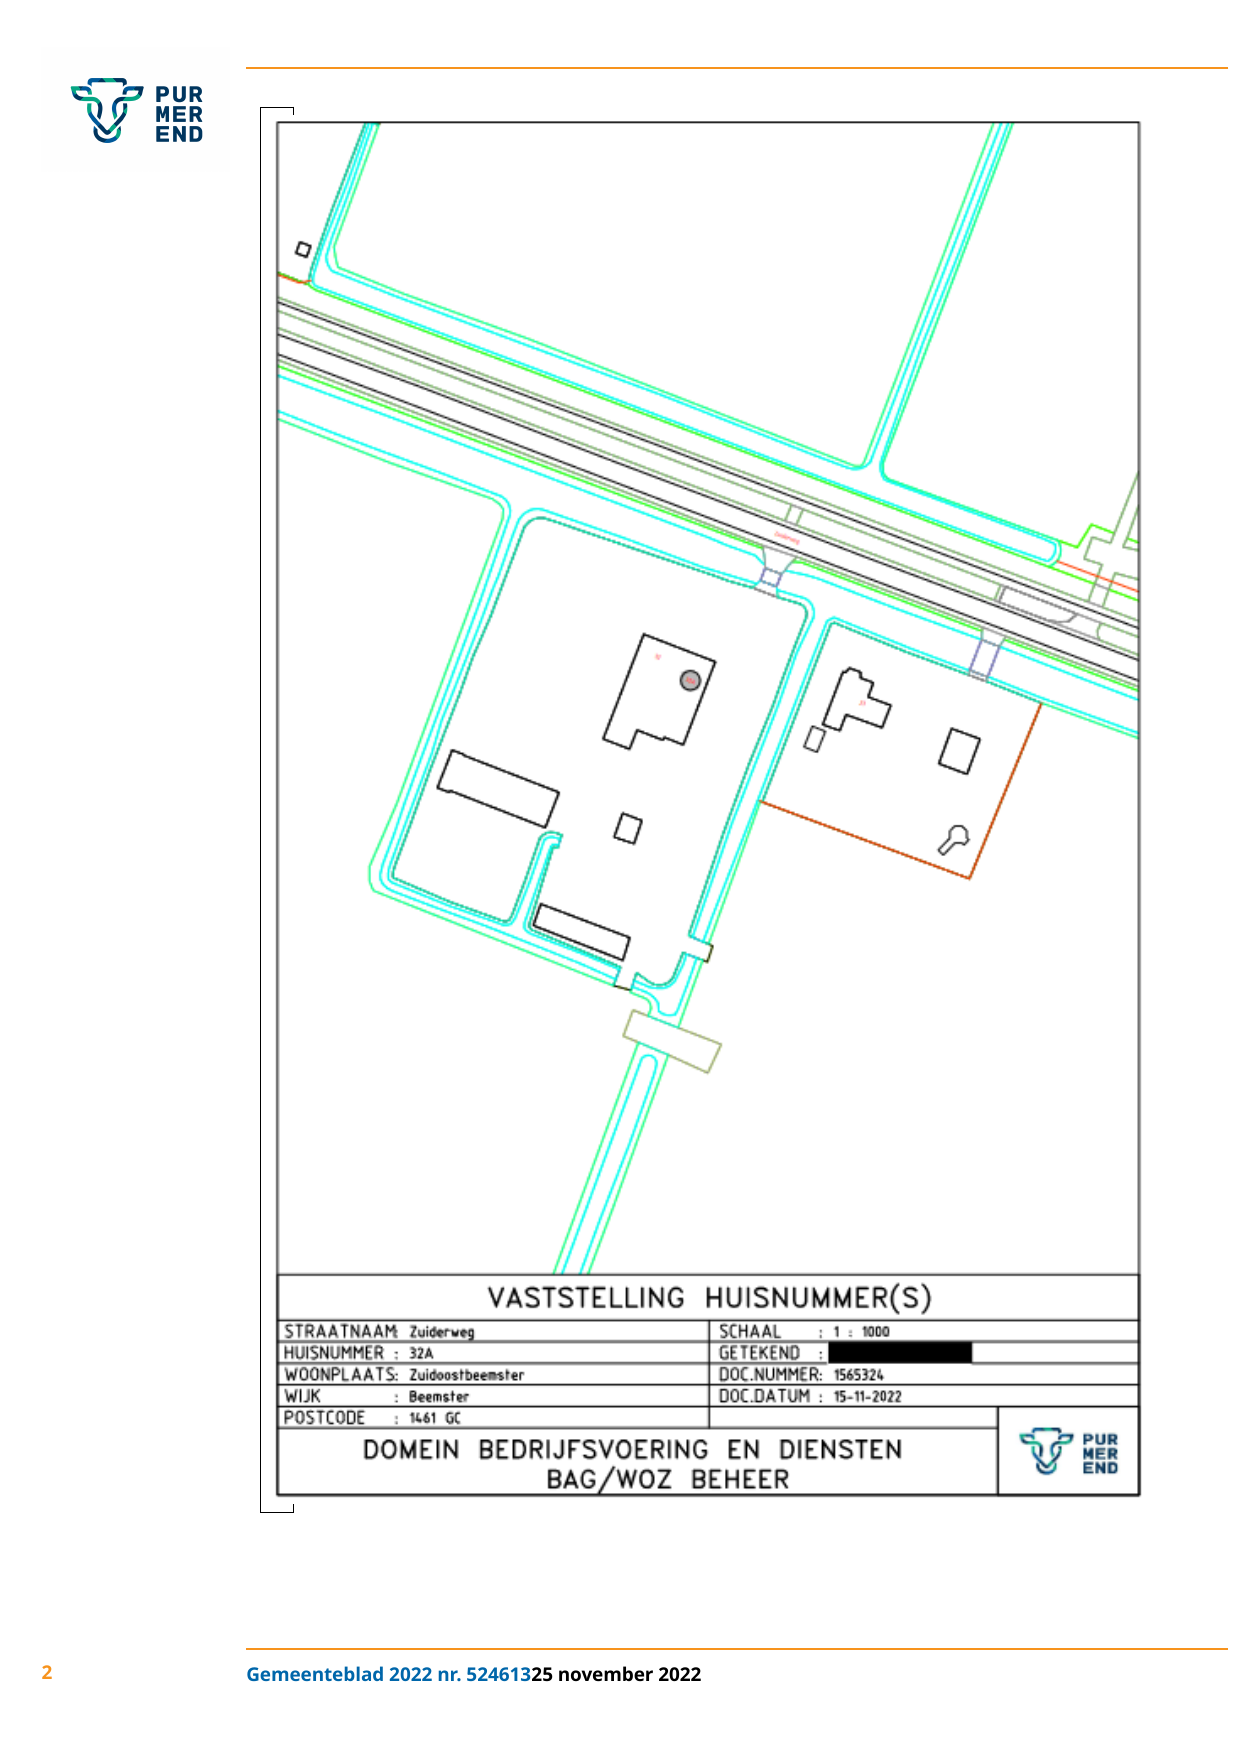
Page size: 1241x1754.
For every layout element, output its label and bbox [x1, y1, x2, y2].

picture [41, 47, 231, 172]
picture [268, 115, 1148, 1504]
